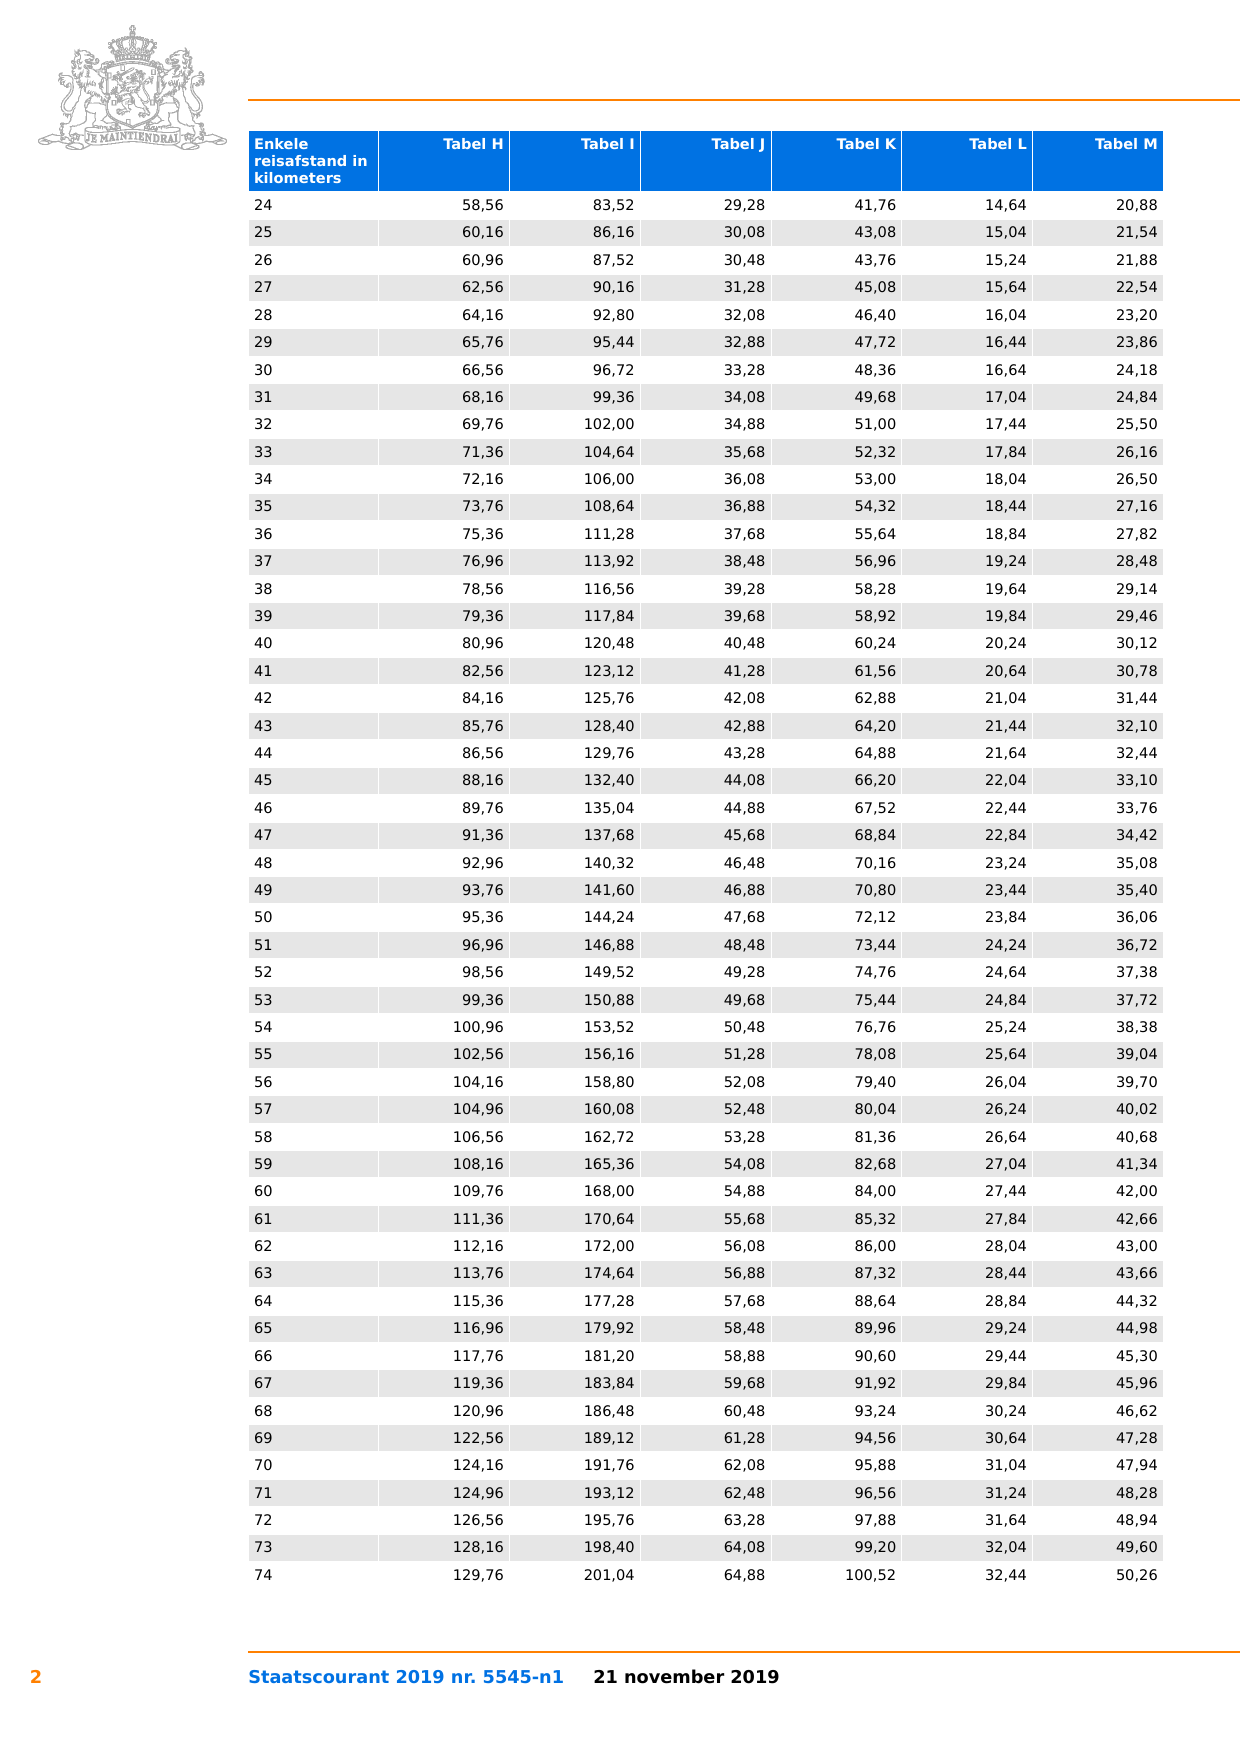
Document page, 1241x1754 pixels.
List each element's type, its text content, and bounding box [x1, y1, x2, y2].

table_cell 28,44 [902, 1261, 1032, 1287]
table_cell 31,04 [902, 1453, 1032, 1479]
table_cell 27,04 [902, 1151, 1032, 1177]
table_cell 54 [249, 1014, 378, 1041]
table_cell 30,64 [902, 1425, 1032, 1451]
table_cell 16,44 [902, 329, 1032, 356]
table_cell 64,20 [772, 713, 901, 739]
table_cell 47,72 [772, 329, 901, 356]
table_cell 41,34 [1033, 1151, 1163, 1177]
table_cell 19,84 [902, 603, 1032, 629]
table_cell 43 [249, 713, 378, 739]
table_cell 49,28 [641, 959, 771, 986]
table_cell 112,16 [379, 1233, 509, 1260]
table_cell 37,38 [1033, 959, 1163, 986]
table_cell 36,06 [1033, 905, 1163, 931]
table_cell 172,00 [510, 1233, 640, 1260]
table_cell 59 [249, 1151, 378, 1177]
table_cell 46,48 [641, 850, 771, 876]
table_cell 124,96 [379, 1480, 509, 1506]
table_cell 120,96 [379, 1398, 509, 1424]
table_cell 78,56 [379, 576, 509, 602]
table_cell 44,88 [641, 795, 771, 821]
table_cell 47,94 [1033, 1453, 1163, 1479]
table_cell 67,52 [772, 795, 901, 821]
table_cell 44,98 [1033, 1316, 1163, 1342]
table_cell 68,16 [379, 384, 509, 410]
table_cell 51,28 [641, 1042, 771, 1068]
table_cell 52,32 [772, 439, 901, 465]
table_cell 15,04 [902, 220, 1032, 246]
table_cell 39 [249, 603, 378, 629]
table_cell 36,88 [641, 494, 771, 520]
table_cell 70 [249, 1453, 378, 1479]
table_cell 20,24 [902, 631, 1032, 657]
table_cell 54,88 [641, 1179, 771, 1205]
table_cell 29 [249, 329, 378, 356]
table_cell 106,56 [379, 1124, 509, 1150]
table_cell 34 [249, 466, 378, 493]
table_cell 165,36 [510, 1151, 640, 1177]
table_cell 50,26 [1033, 1562, 1163, 1588]
table_cell 30,12 [1033, 631, 1163, 657]
table_cell 45,96 [1033, 1370, 1163, 1397]
table_cell 193,12 [510, 1480, 640, 1506]
table_cell 141,60 [510, 877, 640, 903]
table_cell 71 [249, 1480, 378, 1506]
table_cell 58,48 [641, 1316, 771, 1342]
table_cell 29,46 [1033, 603, 1163, 629]
table_cell 93,76 [379, 877, 509, 903]
table_cell 32 [249, 411, 378, 438]
table_cell 51 [249, 932, 378, 958]
table_cell 181,20 [510, 1343, 640, 1369]
table_cell 76,96 [379, 549, 509, 575]
table_cell 156,16 [510, 1042, 640, 1068]
table_cell 40,68 [1033, 1124, 1163, 1150]
table_cell 27 [249, 275, 378, 301]
table_cell 90,60 [772, 1343, 901, 1369]
table_cell 99,36 [510, 384, 640, 410]
table_cell 47,68 [641, 905, 771, 931]
table_header Tabel I [510, 131, 640, 191]
table_cell 46,40 [772, 302, 901, 328]
table_cell 32,88 [641, 329, 771, 356]
table_cell 86,16 [510, 220, 640, 246]
picture [38, 25, 227, 150]
table_cell 146,88 [510, 932, 640, 958]
table_cell 22,44 [902, 795, 1032, 821]
table_cell 53,28 [641, 1124, 771, 1150]
table_cell 21,88 [1033, 247, 1163, 273]
table_cell 40 [249, 631, 378, 657]
table_cell 16,64 [902, 357, 1032, 383]
table_cell 52 [249, 959, 378, 986]
table_cell 39,70 [1033, 1069, 1163, 1095]
table_cell 48,28 [1033, 1480, 1163, 1506]
table_cell 99,36 [379, 987, 509, 1013]
table_cell 51,00 [772, 411, 901, 438]
table_cell 174,64 [510, 1261, 640, 1287]
table_cell 111,36 [379, 1206, 509, 1232]
table_cell 19,64 [902, 576, 1032, 602]
table_cell 25,64 [902, 1042, 1032, 1068]
table_cell 91,92 [772, 1370, 901, 1397]
table_cell 95,44 [510, 329, 640, 356]
table_cell 17,04 [902, 384, 1032, 410]
table_cell 60,24 [772, 631, 901, 657]
table_cell 25,24 [902, 1014, 1032, 1041]
table_cell 18,04 [902, 466, 1032, 493]
table_cell 15,24 [902, 247, 1032, 273]
table_cell 89,96 [772, 1316, 901, 1342]
table_cell 198,40 [510, 1535, 640, 1561]
table_cell 64,16 [379, 302, 509, 328]
table_cell 53,00 [772, 466, 901, 493]
table_cell 61,56 [772, 658, 901, 684]
table_cell 21,44 [902, 713, 1032, 739]
table_cell 95,88 [772, 1453, 901, 1479]
table_cell 35,68 [641, 439, 771, 465]
table_cell 70,80 [772, 877, 901, 903]
table_cell 60 [249, 1179, 378, 1205]
table_cell 42,88 [641, 713, 771, 739]
table_cell 149,52 [510, 959, 640, 986]
table_cell 125,76 [510, 685, 640, 712]
table_cell 46,62 [1033, 1398, 1163, 1424]
table_cell 65,76 [379, 329, 509, 356]
table_cell 90,16 [510, 275, 640, 301]
table_cell 42,00 [1033, 1179, 1163, 1205]
table_cell 39,04 [1033, 1042, 1163, 1068]
table_cell 45,08 [772, 275, 901, 301]
table_cell 80,04 [772, 1096, 901, 1123]
table_cell 89,76 [379, 795, 509, 821]
table_cell 63,28 [641, 1507, 771, 1534]
table_cell 162,72 [510, 1124, 640, 1150]
table_cell 177,28 [510, 1288, 640, 1314]
table_cell 87,32 [772, 1261, 901, 1287]
table_cell 36,08 [641, 466, 771, 493]
table_cell 73,44 [772, 932, 901, 958]
table_cell 64,88 [772, 740, 901, 767]
table_cell 31 [249, 384, 378, 410]
table_cell 30,78 [1033, 658, 1163, 684]
table_cell 86,56 [379, 740, 509, 767]
table_cell 30,08 [641, 220, 771, 246]
table_cell 40,48 [641, 631, 771, 657]
table_cell 15,64 [902, 275, 1032, 301]
table_cell 27,84 [902, 1206, 1032, 1232]
table_cell 58,92 [772, 603, 901, 629]
table_cell 120,48 [510, 631, 640, 657]
table_cell 92,96 [379, 850, 509, 876]
table_cell 69,76 [379, 411, 509, 438]
table_cell 84,16 [379, 685, 509, 712]
table_cell 179,92 [510, 1316, 640, 1342]
table_cell 49 [249, 877, 378, 903]
table_cell 68,84 [772, 823, 901, 849]
table_cell 56,88 [641, 1261, 771, 1287]
table_cell 128,40 [510, 713, 640, 739]
table_cell 144,24 [510, 905, 640, 931]
table_cell 66,20 [772, 768, 901, 794]
table_cell 36,72 [1033, 932, 1163, 958]
table_cell 55,68 [641, 1206, 771, 1232]
table_cell 24,84 [1033, 384, 1163, 410]
table_cell 54,08 [641, 1151, 771, 1177]
table_cell 37,72 [1033, 987, 1163, 1013]
table_cell 82,68 [772, 1151, 901, 1177]
table_cell 170,64 [510, 1206, 640, 1232]
table_cell 128,16 [379, 1535, 509, 1561]
table_cell 102,56 [379, 1042, 509, 1068]
table_cell 28,84 [902, 1288, 1032, 1314]
table_cell 41 [249, 658, 378, 684]
table_cell 21,04 [902, 685, 1032, 712]
table_cell 93,24 [772, 1398, 901, 1424]
table_cell 44 [249, 740, 378, 767]
table_cell 84,00 [772, 1179, 901, 1205]
table_cell 28,04 [902, 1233, 1032, 1260]
table_cell 66,56 [379, 357, 509, 383]
table_cell 20,64 [902, 658, 1032, 684]
table_cell 66 [249, 1343, 378, 1369]
table_cell 31,44 [1033, 685, 1163, 712]
table_cell 62,56 [379, 275, 509, 301]
table_cell 43,76 [772, 247, 901, 273]
table_cell 33 [249, 439, 378, 465]
table_cell 96,72 [510, 357, 640, 383]
table_cell 26 [249, 247, 378, 273]
table_cell 104,64 [510, 439, 640, 465]
table_cell 55 [249, 1042, 378, 1068]
table_cell 42 [249, 685, 378, 712]
table_cell 36 [249, 521, 378, 547]
table_cell 80,96 [379, 631, 509, 657]
table_cell 81,36 [772, 1124, 901, 1150]
table_cell 48,36 [772, 357, 901, 383]
table_cell 79,40 [772, 1069, 901, 1095]
table_cell 30,48 [641, 247, 771, 273]
table_cell 41,28 [641, 658, 771, 684]
table_cell 18,84 [902, 521, 1032, 547]
table_cell 85,76 [379, 713, 509, 739]
table_cell 62,88 [772, 685, 901, 712]
table_cell 86,00 [772, 1233, 901, 1260]
table_cell 96,56 [772, 1480, 901, 1506]
table_cell 33,10 [1033, 768, 1163, 794]
table_header Tabel J [641, 131, 771, 191]
table_cell 117,84 [510, 603, 640, 629]
table_cell 28,48 [1033, 549, 1163, 575]
table_cell 39,28 [641, 576, 771, 602]
table_cell 97,88 [772, 1507, 901, 1534]
table_cell 113,76 [379, 1261, 509, 1287]
table_cell 35 [249, 494, 378, 520]
table_cell 99,20 [772, 1535, 901, 1561]
table_cell 49,68 [641, 987, 771, 1013]
table_cell 72 [249, 1507, 378, 1534]
table_cell 23,20 [1033, 302, 1163, 328]
table_cell 38,38 [1033, 1014, 1163, 1041]
table_cell 53 [249, 987, 378, 1013]
table_cell 132,40 [510, 768, 640, 794]
table_cell 17,44 [902, 411, 1032, 438]
table_cell 56,08 [641, 1233, 771, 1260]
table_cell 48,94 [1033, 1507, 1163, 1534]
table_cell 61,28 [641, 1425, 771, 1451]
table_cell 113,92 [510, 549, 640, 575]
table_cell 108,16 [379, 1151, 509, 1177]
table_cell 44,08 [641, 768, 771, 794]
table_cell 21,64 [902, 740, 1032, 767]
table_cell 61 [249, 1206, 378, 1232]
table_cell 76,76 [772, 1014, 901, 1041]
table_cell 22,04 [902, 768, 1032, 794]
table_cell 126,56 [379, 1507, 509, 1534]
table_cell 43,66 [1033, 1261, 1163, 1287]
table_cell 123,12 [510, 658, 640, 684]
table_cell 23,84 [902, 905, 1032, 931]
table_cell 43,00 [1033, 1233, 1163, 1260]
table_cell 115,36 [379, 1288, 509, 1314]
table_header Tabel H [379, 131, 509, 191]
table_cell 27,44 [902, 1179, 1032, 1205]
table_cell 58,88 [641, 1343, 771, 1369]
table_cell 116,56 [510, 576, 640, 602]
table_cell 48,48 [641, 932, 771, 958]
table_cell 88,16 [379, 768, 509, 794]
table_cell 100,52 [772, 1562, 901, 1588]
table_cell 100,96 [379, 1014, 509, 1041]
table_cell 88,64 [772, 1288, 901, 1314]
table_cell 195,76 [510, 1507, 640, 1534]
table_cell 117,76 [379, 1343, 509, 1369]
table_cell 24,84 [902, 987, 1032, 1013]
table_cell 26,64 [902, 1124, 1032, 1150]
table_cell 98,56 [379, 959, 509, 986]
table_cell 59,68 [641, 1370, 771, 1397]
table_cell 38 [249, 576, 378, 602]
table_cell 78,08 [772, 1042, 901, 1068]
table_cell 41,76 [772, 192, 901, 219]
table_cell 38,48 [641, 549, 771, 575]
table_cell 58,28 [772, 576, 901, 602]
table_cell 47 [249, 823, 378, 849]
table_cell 27,16 [1033, 494, 1163, 520]
table_cell 34,88 [641, 411, 771, 438]
table_cell 23,44 [902, 877, 1032, 903]
table_cell 153,52 [510, 1014, 640, 1041]
table_cell 124,16 [379, 1453, 509, 1479]
table_header Tabel K [772, 131, 901, 191]
table_cell 16,04 [902, 302, 1032, 328]
table_header Enkele reisafstand in kilometers [249, 131, 378, 191]
table_cell 29,24 [902, 1316, 1032, 1342]
table_cell 34,08 [641, 384, 771, 410]
table_cell 26,24 [902, 1096, 1032, 1123]
table_cell 22,54 [1033, 275, 1163, 301]
table_cell 79,36 [379, 603, 509, 629]
table_cell 49,60 [1033, 1535, 1163, 1561]
table_cell 45,68 [641, 823, 771, 849]
table_cell 95,36 [379, 905, 509, 931]
table_cell 24,18 [1033, 357, 1163, 383]
table_cell 191,76 [510, 1453, 640, 1479]
table_cell 111,28 [510, 521, 640, 547]
table_cell 58 [249, 1124, 378, 1150]
table_cell 28 [249, 302, 378, 328]
table_cell 122,56 [379, 1425, 509, 1451]
table_cell 60,96 [379, 247, 509, 273]
table_cell 25 [249, 220, 378, 246]
table_cell 140,32 [510, 850, 640, 876]
table_cell 57,68 [641, 1288, 771, 1314]
table_cell 71,36 [379, 439, 509, 465]
table_cell 65 [249, 1316, 378, 1342]
table_cell 68 [249, 1398, 378, 1424]
table_cell 46 [249, 795, 378, 821]
table_cell 32,44 [902, 1562, 1032, 1588]
table_cell 69 [249, 1425, 378, 1451]
table_cell 168,00 [510, 1179, 640, 1205]
table_cell 82,56 [379, 658, 509, 684]
table_cell 25,50 [1033, 411, 1163, 438]
table_cell 26,16 [1033, 439, 1163, 465]
table_cell 48 [249, 850, 378, 876]
table_cell 32,04 [902, 1535, 1032, 1561]
table_cell 40,02 [1033, 1096, 1163, 1123]
table_cell 31,24 [902, 1480, 1032, 1506]
table_cell 57 [249, 1096, 378, 1123]
table_cell 60,16 [379, 220, 509, 246]
table_header Tabel L [902, 131, 1032, 191]
table_cell 102,00 [510, 411, 640, 438]
table_cell 33,76 [1033, 795, 1163, 821]
table_cell 18,44 [902, 494, 1032, 520]
table_cell 87,52 [510, 247, 640, 273]
table_cell 27,82 [1033, 521, 1163, 547]
table_cell 67 [249, 1370, 378, 1397]
table_cell 62,48 [641, 1480, 771, 1506]
table_cell 158,80 [510, 1069, 640, 1095]
table_cell 52,48 [641, 1096, 771, 1123]
table_cell 35,08 [1033, 850, 1163, 876]
table_cell 49,68 [772, 384, 901, 410]
table_cell 56 [249, 1069, 378, 1095]
table_cell 29,84 [902, 1370, 1032, 1397]
table_cell 35,40 [1033, 877, 1163, 903]
table_cell 17,84 [902, 439, 1032, 465]
table_cell 186,48 [510, 1398, 640, 1424]
table_cell 47,28 [1033, 1425, 1163, 1451]
table_cell 37 [249, 549, 378, 575]
table_cell 45 [249, 768, 378, 794]
table_cell 32,08 [641, 302, 771, 328]
table_cell 23,86 [1033, 329, 1163, 356]
table_cell 137,68 [510, 823, 640, 849]
table_cell 29,14 [1033, 576, 1163, 602]
table_cell 26,50 [1033, 466, 1163, 493]
table_cell 106,00 [510, 466, 640, 493]
table_cell 43,28 [641, 740, 771, 767]
table_cell 108,64 [510, 494, 640, 520]
table_cell 70,16 [772, 850, 901, 876]
table_cell 52,08 [641, 1069, 771, 1095]
table_cell 129,76 [510, 740, 640, 767]
table_cell 96,96 [379, 932, 509, 958]
table_cell 46,88 [641, 877, 771, 903]
table_cell 109,76 [379, 1179, 509, 1205]
table_cell 75,36 [379, 521, 509, 547]
table_cell 54,32 [772, 494, 901, 520]
table_cell 22,84 [902, 823, 1032, 849]
table_cell 24,64 [902, 959, 1032, 986]
table_cell 45,30 [1033, 1343, 1163, 1369]
table_cell 73,76 [379, 494, 509, 520]
table_cell 116,96 [379, 1316, 509, 1342]
table_cell 189,12 [510, 1425, 640, 1451]
table_cell 64,88 [641, 1562, 771, 1588]
table_cell 30 [249, 357, 378, 383]
table_cell 23,24 [902, 850, 1032, 876]
table_header Tabel M [1033, 131, 1163, 191]
table_cell 50,48 [641, 1014, 771, 1041]
table_cell 21,54 [1033, 220, 1163, 246]
table_cell 33,28 [641, 357, 771, 383]
table_cell 60,48 [641, 1398, 771, 1424]
table_cell 30,24 [902, 1398, 1032, 1424]
table_cell 56,96 [772, 549, 901, 575]
table_cell 32,44 [1033, 740, 1163, 767]
table_cell 31,64 [902, 1507, 1032, 1534]
table_cell 72,12 [772, 905, 901, 931]
table_cell 29,44 [902, 1343, 1032, 1369]
table_cell 29,28 [641, 192, 771, 219]
table_cell 26,04 [902, 1069, 1032, 1095]
table_cell 135,04 [510, 795, 640, 821]
table_cell 34,42 [1033, 823, 1163, 849]
table_cell 119,36 [379, 1370, 509, 1397]
table_cell 83,52 [510, 192, 640, 219]
table_cell 63 [249, 1261, 378, 1287]
table_cell 42,66 [1033, 1206, 1163, 1232]
table_cell 43,08 [772, 220, 901, 246]
table_cell 24,24 [902, 932, 1032, 958]
table_cell 92,80 [510, 302, 640, 328]
table_cell 24 [249, 192, 378, 219]
table_cell 55,64 [772, 521, 901, 547]
table_cell 19,24 [902, 549, 1032, 575]
table_cell 58,56 [379, 192, 509, 219]
table_cell 37,68 [641, 521, 771, 547]
table_cell 75,44 [772, 987, 901, 1013]
table_cell 201,04 [510, 1562, 640, 1588]
table_cell 104,16 [379, 1069, 509, 1095]
table_cell 74 [249, 1562, 378, 1588]
table_cell 42,08 [641, 685, 771, 712]
table_cell 150,88 [510, 987, 640, 1013]
table_cell 14,64 [902, 192, 1032, 219]
table_cell 74,76 [772, 959, 901, 986]
table_cell 62,08 [641, 1453, 771, 1479]
table_cell 104,96 [379, 1096, 509, 1123]
table_cell 160,08 [510, 1096, 640, 1123]
table_cell 32,10 [1033, 713, 1163, 739]
table_cell 183,84 [510, 1370, 640, 1397]
table_cell 94,56 [772, 1425, 901, 1451]
table_cell 91,36 [379, 823, 509, 849]
table_cell 72,16 [379, 466, 509, 493]
table_cell 73 [249, 1535, 378, 1561]
table_cell 64,08 [641, 1535, 771, 1561]
table_cell 31,28 [641, 275, 771, 301]
table_cell 85,32 [772, 1206, 901, 1232]
table_cell 44,32 [1033, 1288, 1163, 1314]
table_cell 50 [249, 905, 378, 931]
table_cell 62 [249, 1233, 378, 1260]
table_cell 39,68 [641, 603, 771, 629]
table_cell 129,76 [379, 1562, 509, 1588]
table_cell 20,88 [1033, 192, 1163, 219]
table_cell 64 [249, 1288, 378, 1314]
